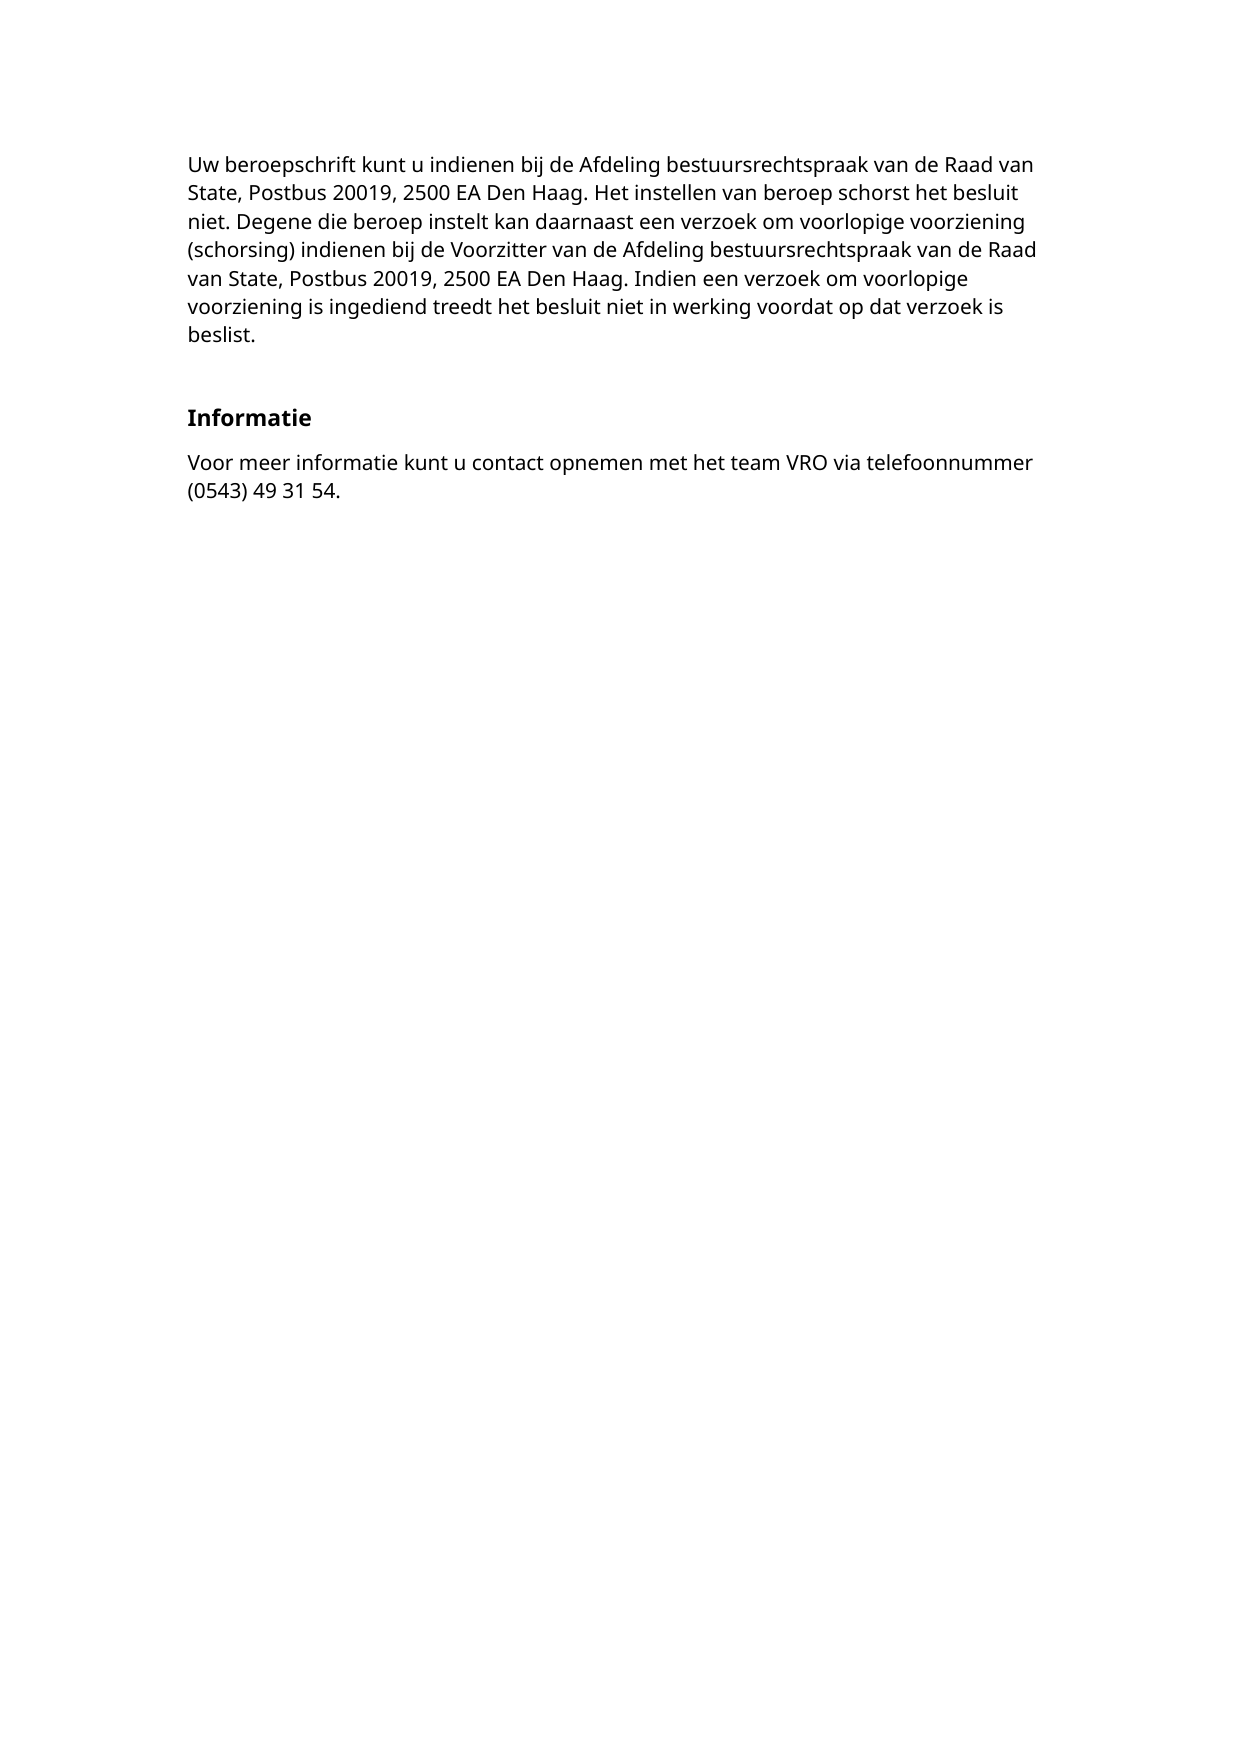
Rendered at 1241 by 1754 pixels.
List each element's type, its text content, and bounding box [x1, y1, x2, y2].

text Uw beroepschrift kunt u indienen bij de Afdeling bestuursrechtspraak van de Raad van State, Postbus 20019, 2500 EA Den Haag. Het instellen van beroep schorst het besluit niet. Degene die beroep instelt kan daarnaast een verzoek om voorlopige voorziening (schorsing) indienen bij de Voorzitter van de Afdeling bestuursrechtspraak van de Raad van State, Postbus 20019, 2500 EA Den Haag. Indien een verzoek om voorlopige voorziening is ingediend treedt het besluit niet in werking voordat op dat verzoek is beslist. [187, 150, 1053, 349]
subtitle Informatie [187, 402, 1053, 433]
text Voor meer informatie kunt u contact opnemen met het team VRO via telefoonnummer (0543) 49 31 54. [187, 448, 1053, 505]
